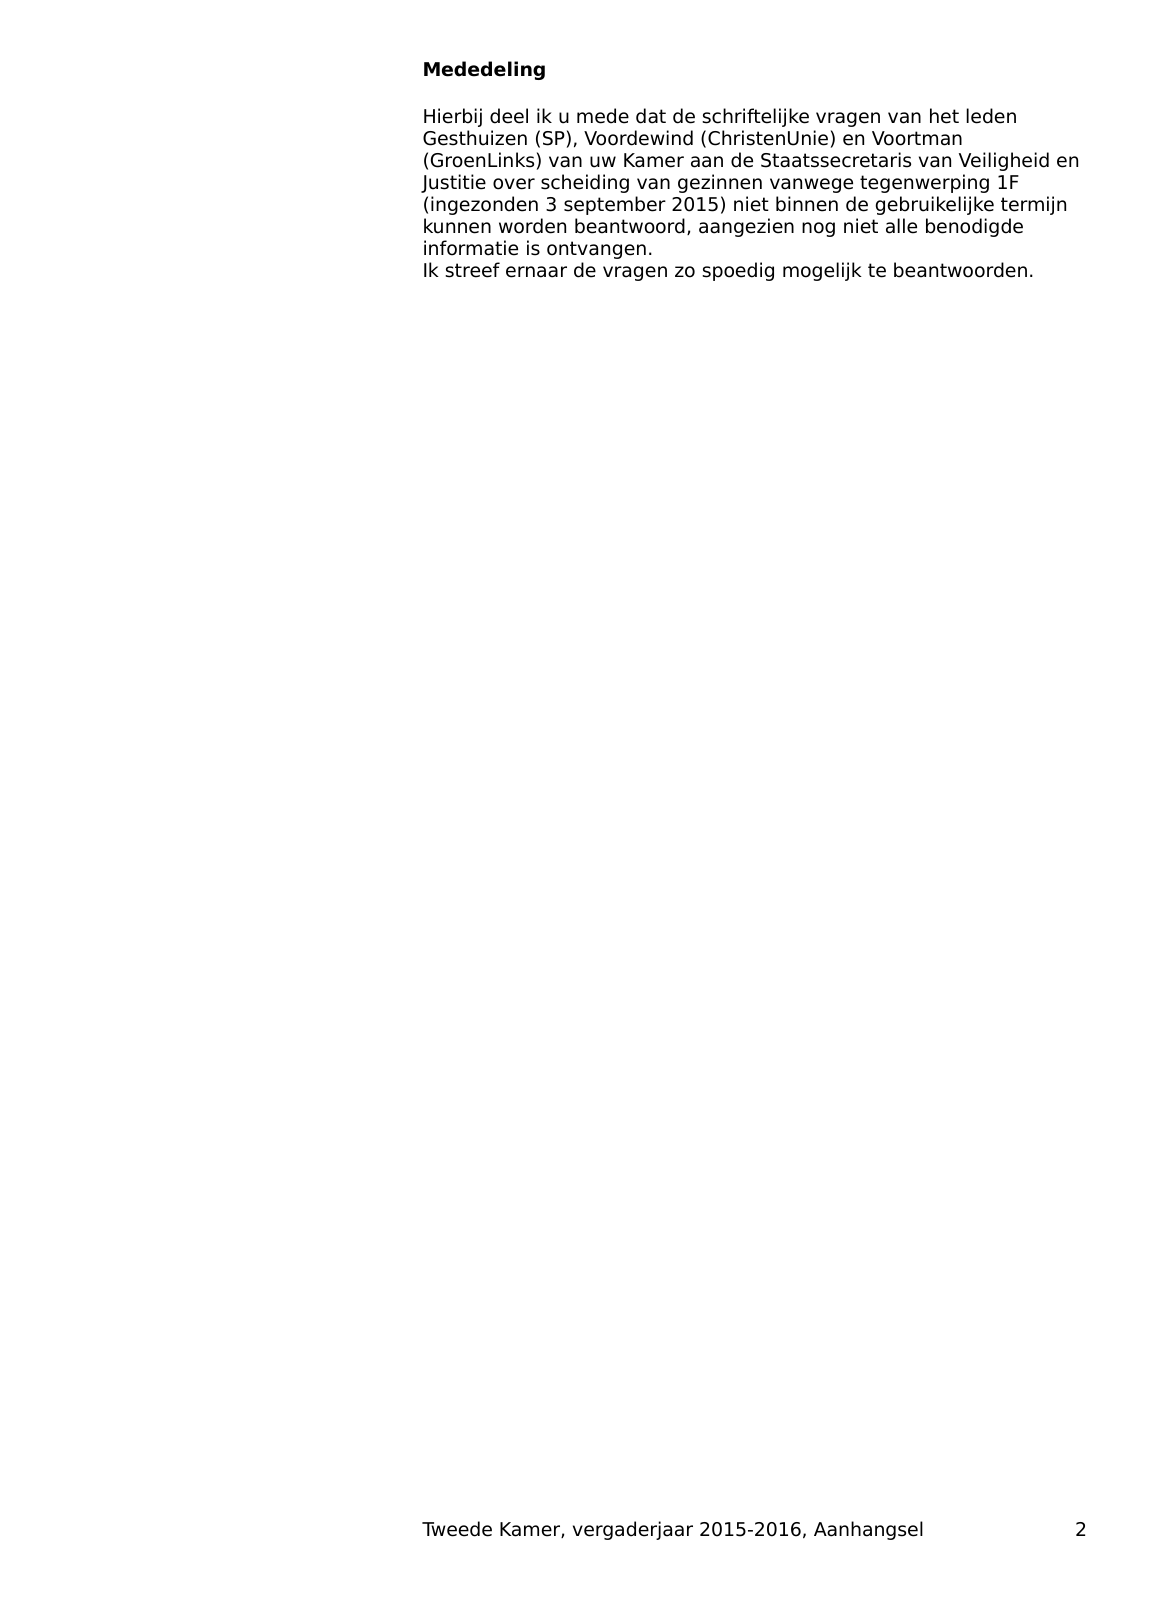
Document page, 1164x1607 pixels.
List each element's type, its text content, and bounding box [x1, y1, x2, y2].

text Hierbij deel ik u mede dat de schriftelijke vragen van het leden Gesthuizen (SP), Voordewind (ChristenUnie) en Voortman (GroenLinks) van uw Kamer aan de Staatssecretaris van Veiligheid en Justitie over scheiding van gezinnen vanwege tegenwerping 1F (ingezonden 3 september 2015) niet binnen de gebruikelijke termijn kunnen worden beantwoord, aangezien nog niet alle benodigde informatie is ontvangen. [422, 106, 1087, 260]
subtitle Mededeling [422, 59, 1087, 81]
text Ik streef ernaar de vragen zo spoedig mogelijk te beantwoorden. [422, 260, 1087, 282]
